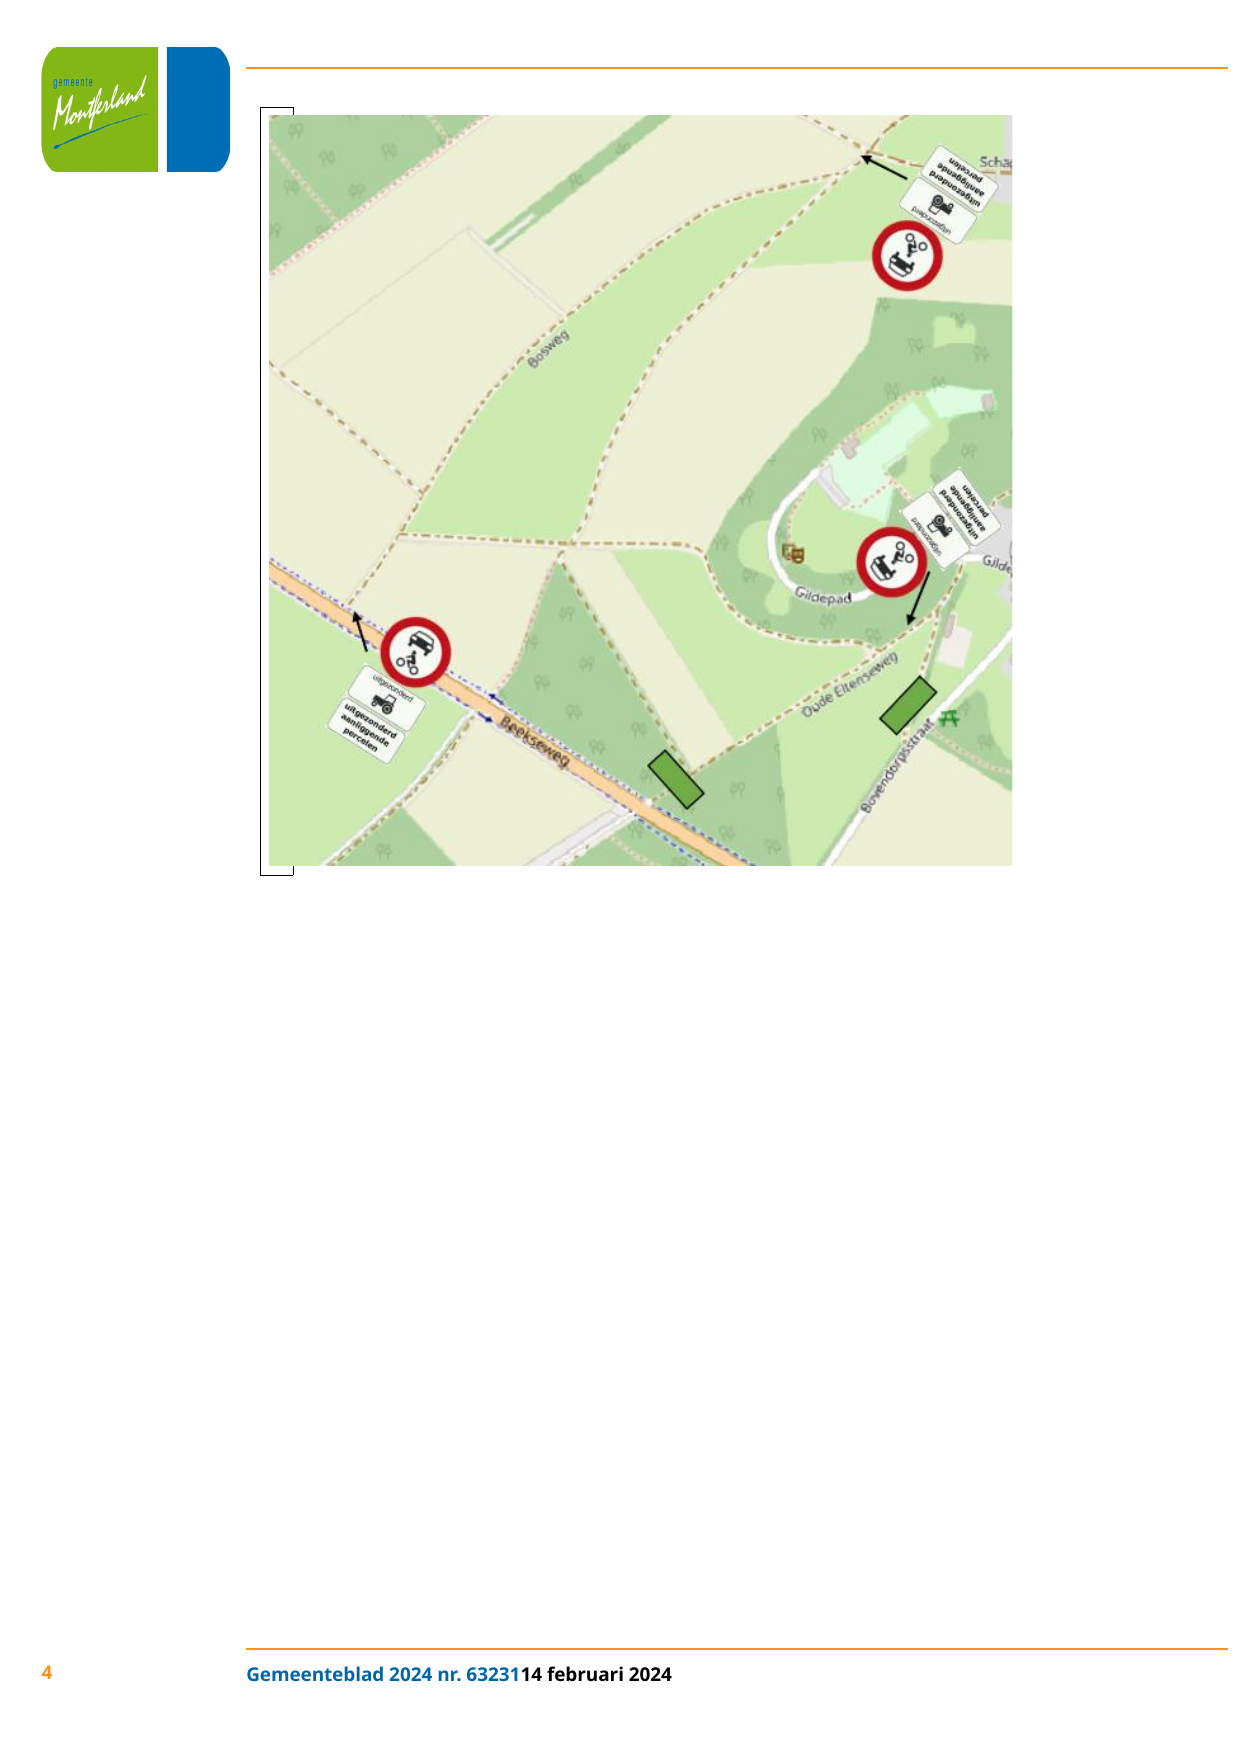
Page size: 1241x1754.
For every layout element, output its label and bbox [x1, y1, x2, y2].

picture [41, 47, 231, 172]
picture [268, 115, 1013, 866]
